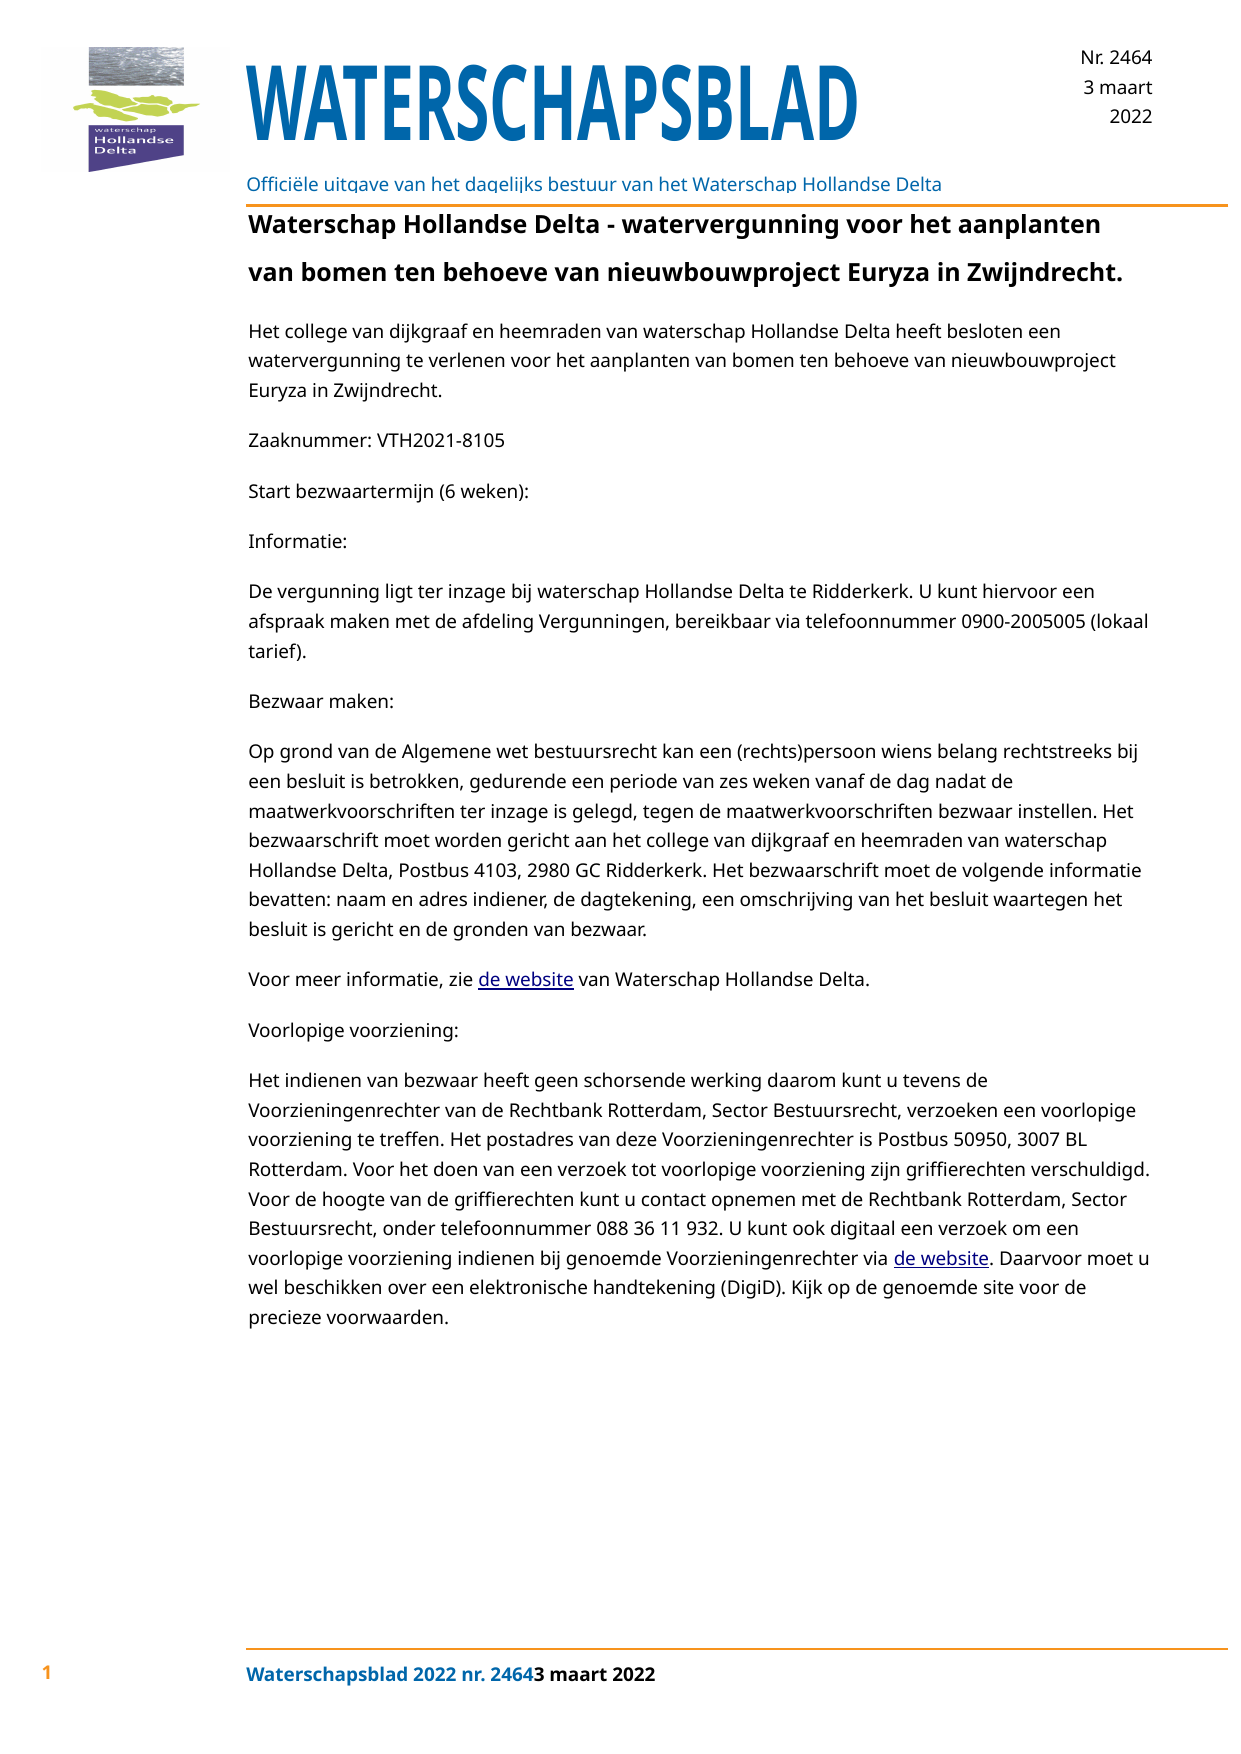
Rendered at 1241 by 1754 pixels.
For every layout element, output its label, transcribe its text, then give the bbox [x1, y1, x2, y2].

text Start bezwaartermijn (6 weken): [248, 478, 1152, 504]
text De vergunning ligt ter inzage bij waterschap Hollandse Delta te Ridderkerk. U kunt hiervoor een afspraak maken met de afdeling Vergunningen, bereikbaar via telefoonnummer 0900-2005005 (lokaal tarief). [248, 579, 1152, 664]
text Waterschap Hollandse Delta - watervergunning voor het aanplanten van bomen ten behoeve van nieuwbouwproject Euryza in Zwijndrecht. [248, 207, 1152, 288]
text Het indienen van bezwaar heeft geen schorsende werking daarom kunt u tevens de Voorzieningenrechter van de Rechtbank Rotterdam, Sector Bestuursrecht, verzoeken een voorlopige voorziening te treffen. Het postadres van deze Voorzieningenrechter is Postbus 50950, 3007 BL Rotterdam. Voor het doen van een verzoek tot voorlopige voorziening zijn griffierechten verschuldigd. Voor de hoogte van de griffierechten kunt u contact opnemen met de Rechtbank Rotterdam, Sector Bestuursrecht, onder telefoonnummer 088 36 11 932. U kunt ook digitaal een verzoek om een voorlopige voorziening indienen bij genoemde Voorzieningenrechter via de website. Daarvoor moet u wel beschikken over een elektronische handtekening (DigiD). Kijk op de genoemde site voor de precieze voorwaarden. [248, 1067, 1152, 1330]
text Voor meer informatie, zie de website van Waterschap Hollandse Delta. [248, 967, 1152, 992]
text Bezwaar maken: [248, 688, 1152, 714]
text Zaaknummer: VTH2021-8105 [248, 427, 1152, 453]
text Op grond van de Algemene wet bestuursrecht kan een (rechts)persoon wiens belang rechtstreeks bij een besluit is betrokken, gedurende een periode van zes weken vanaf de dag nadat de maatwerkvoorschriften ter inzage is gelegd, tegen de maatwerkvoorschriften bezwaar instellen. Het bezwaarschrift moet worden gericht aan het college van dijkgraaf en heemraden van waterschap Hollandse Delta, Postbus 4103, 2980 GC Ridderkerk. Het bezwaarschrift moet de volgende informatie bevatten: naam en adres indiener, de dagtekening, een omschrijving van het besluit waartegen het besluit is gericht en de gronden van bezwaar. [248, 739, 1152, 942]
text Voorlopige voorziening: [248, 1017, 1152, 1043]
text Het college van dijkgraaf en heemraden van waterschap Hollandse Delta heeft besloten een watervergunning te verlenen voor het aanplanten van bomen ten behoeve van nieuwbouwproject Euryza in Zwijndrecht. [248, 318, 1152, 403]
text Informatie: [248, 528, 1152, 554]
picture [41, 47, 231, 172]
